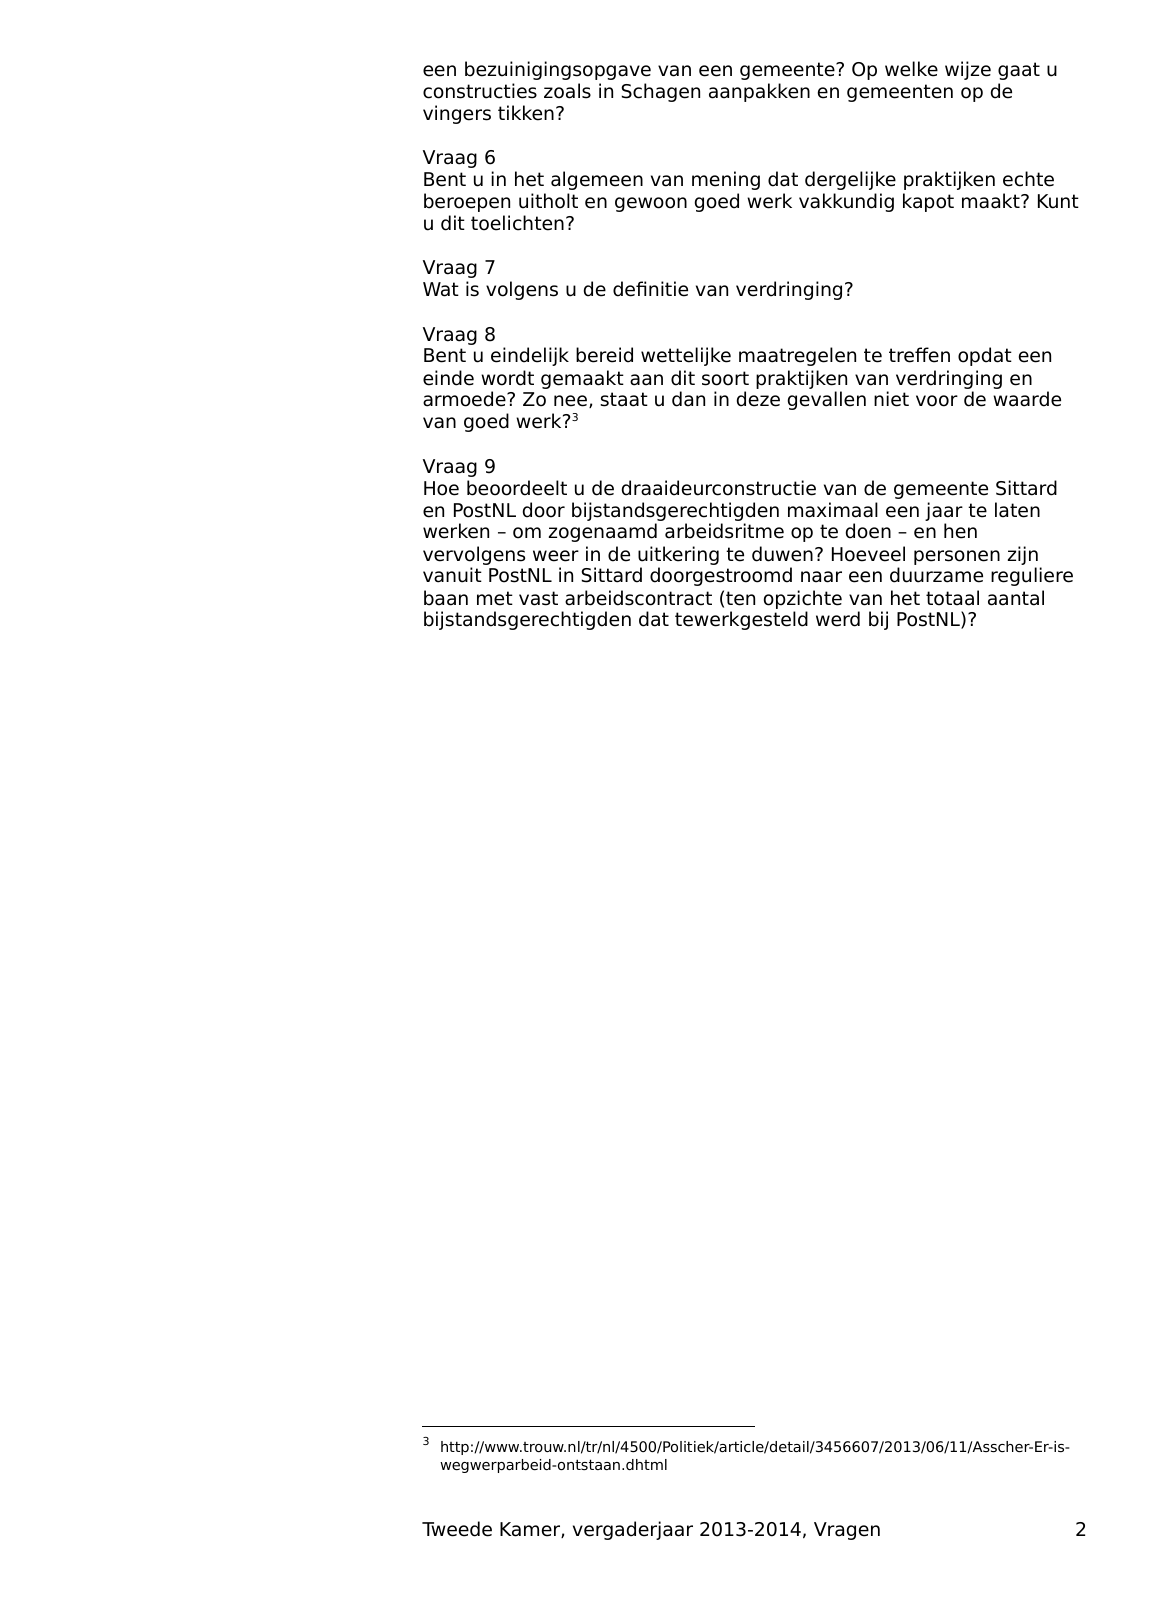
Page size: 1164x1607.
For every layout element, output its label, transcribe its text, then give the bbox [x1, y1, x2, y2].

text Vraag 7 [422, 257, 1087, 279]
text Vraag 6 [422, 147, 1087, 169]
text Bent u eindelijk bereid wettelijke maatregelen te treffen opdat een einde wordt gemaakt aan dit soort praktijken van verdringing en armoede? Zo nee, staat u dan in deze gevallen niet voor de waarde van goed werk? [422, 345, 1087, 433]
text http://www.trouw.nl/tr/nl/4500/Politiek/article/detail/3456607/2013/06/11/Asscher-Er-is-wegwerparbeid-ontstaan.dhtml [422, 1435, 1087, 1474]
text Wat is volgens u de definitie van verdringing? [422, 279, 1087, 301]
text een bezuinigingsopgave van een gemeente? Op welke wijze gaat u constructies zoals in Schagen aanpakken en gemeenten op de vingers tikken? [422, 59, 1087, 125]
text Hoe beoordeelt u de draaideurconstructie van de gemeente Sittard en PostNL door bijstandsgerechtigden maximaal een jaar te laten werken – om zogenaamd arbeidsritme op te doen – en hen vervolgens weer in de uitkering te duwen? Hoeveel personen zijn vanuit PostNL in Sittard doorgestroomd naar een duurzame reguliere baan met vast arbeidscontract (ten opzichte van het totaal aantal bijstandsgerechtigden dat tewerkgesteld werd bij PostNL)? [422, 477, 1087, 631]
text Vraag 9 [422, 456, 1087, 477]
text Vraag 8 [422, 323, 1087, 345]
text Bent u in het algemeen van mening dat dergelijke praktijken echte beroepen uitholt en gewoon goed werk vakkundig kapot maakt? Kunt u dit toelichten? [422, 169, 1087, 235]
